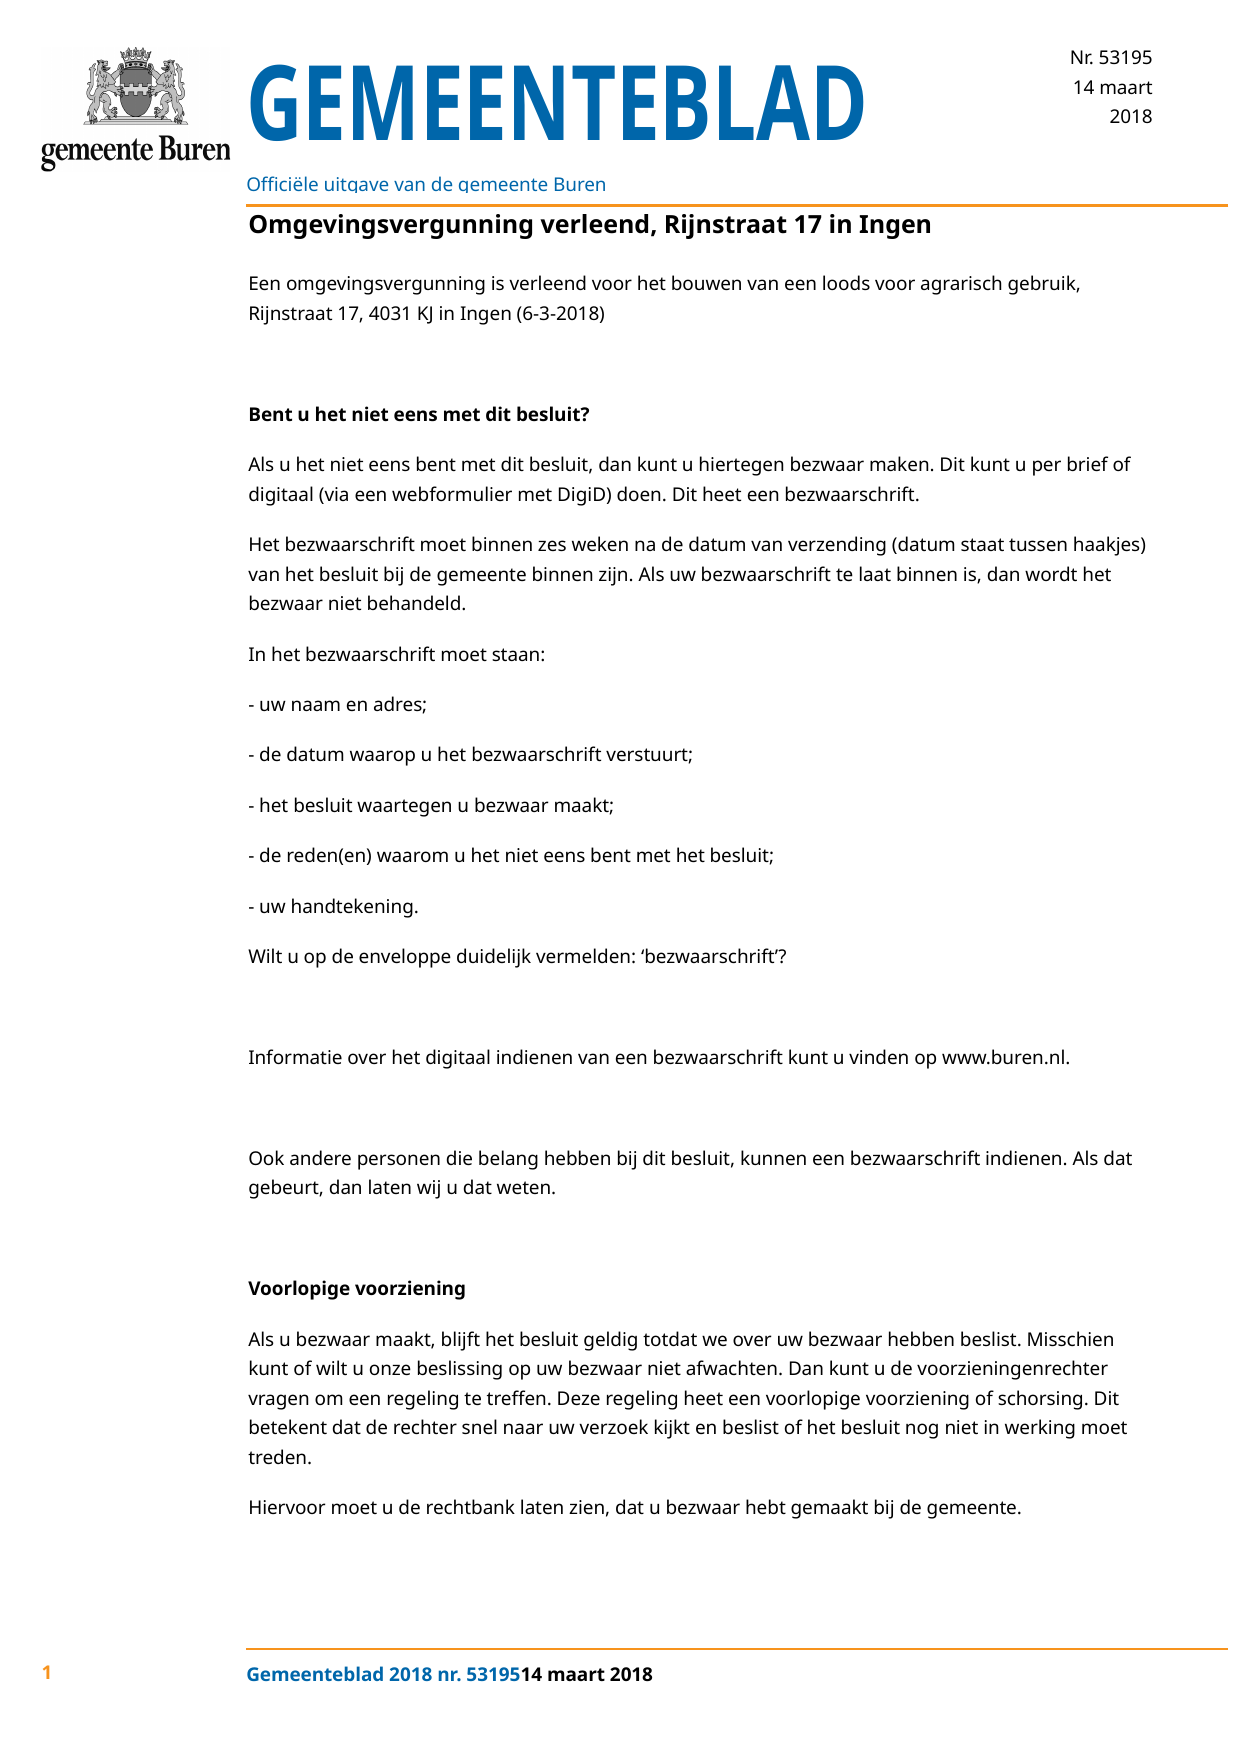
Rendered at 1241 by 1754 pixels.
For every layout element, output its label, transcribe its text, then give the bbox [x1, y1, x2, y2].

text Een omgevingsvergunning is verleend voor het bouwen van een loods voor agrarisch gebruik, Rijnstraat 17, 4031 KJ in Ingen (6-3-2018) [248, 270, 1152, 326]
text In het bezwaarschrift moet staan: [248, 641, 1152, 666]
text Hiervoor moet u de rechtbank laten zien, dat u bezwaar hebt gemaakt bij de gemeente. [248, 1494, 1152, 1520]
text - de datum waarop u het bezwaarschrift verstuurt; [248, 742, 1152, 767]
text Bent u het niet eens met dit besluit? [248, 401, 1152, 426]
text - het besluit waartegen u bezwaar maakt; [248, 792, 1152, 818]
text Ook andere personen die belang hebben bij dit besluit, kunnen een bezwaarschrift indienen. Als dat gebeurt, dan laten wij u dat weten. [248, 1145, 1152, 1200]
text Als u bezwaar maakt, blijft het besluit geldig totdat we over uw bezwaar hebben beslist. Misschien kunt of wilt u onze beslissing op uw bezwaar niet afwachten. Dan kunt u de voorzieningenrechter vragen om een regeling te treffen. Deze regeling heet een voorlopige voorziening of schorsing. Dit betekent dat de rechter snel naar uw verzoek kijkt en beslist of het besluit nog niet in werking moet treden. [248, 1326, 1152, 1470]
text - de reden(en) waarom u het niet eens bent met het besluit; [248, 842, 1152, 868]
text Omgevingsvergunning verleend, Rijnstraat 17 in Ingen [248, 207, 1152, 241]
picture [41, 47, 231, 172]
text Wilt u op de enveloppe duidelijk vermelden: ‘bezwaarschrift’? [248, 943, 1152, 969]
text - uw naam en adres; [248, 691, 1152, 717]
text Informatie over het digitaal indienen van een bezwaarschrift kunt u vinden op www.buren.nl. [248, 1044, 1152, 1070]
text Voorlopige voorziening [248, 1275, 1152, 1301]
text Als u het niet eens bent met dit besluit, dan kunt u hiertegen bezwaar maken. Dit kunt u per brief of digitaal (via een webformulier met DigiD) doen. Dit heet een bezwaarschrift. [248, 451, 1152, 506]
text - uw handtekening. [248, 893, 1152, 918]
text Het bezwaarschrift moet binnen zes weken na de datum van verzending (datum staat tussen haakjes) van het besluit bij de gemeente binnen zijn. Als uw bezwaarschrift te laat binnen is, dan wordt het bezwaar niet behandeld. [248, 531, 1152, 616]
